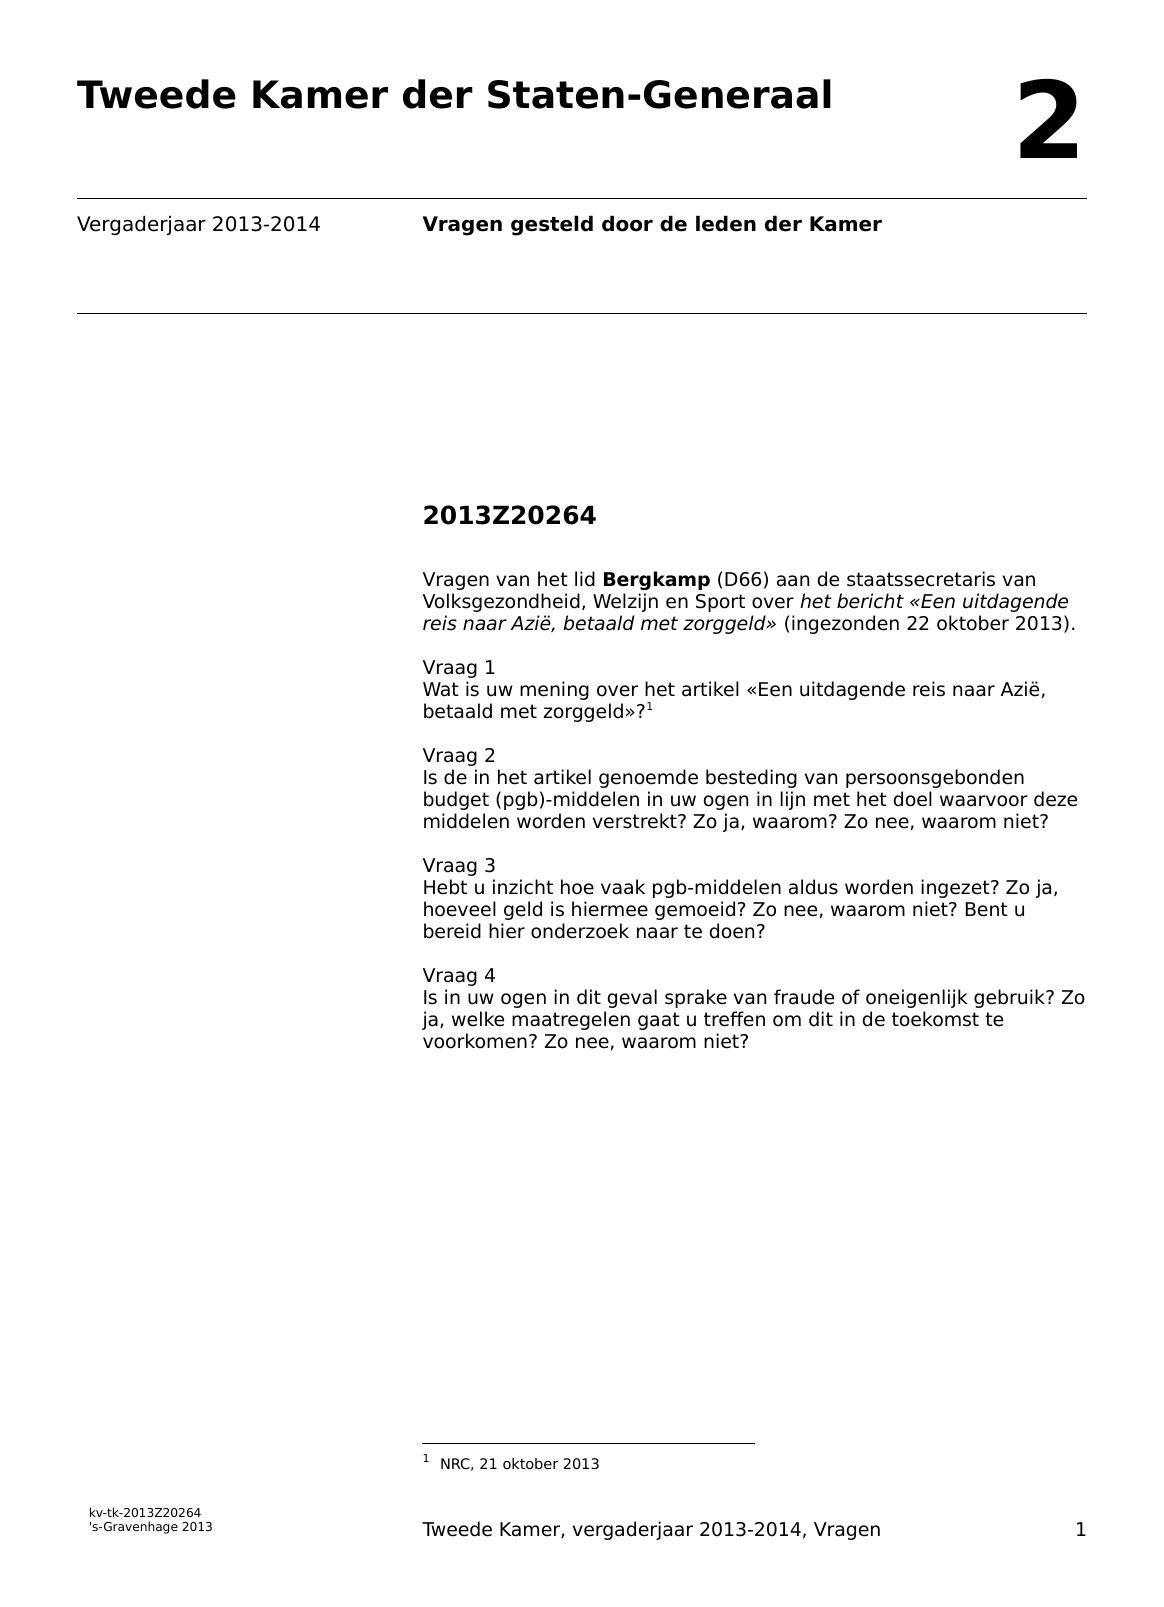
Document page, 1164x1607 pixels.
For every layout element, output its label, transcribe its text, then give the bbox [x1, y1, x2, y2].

text kv-tk-2013Z20264 [88, 1506, 323, 1520]
table_header Tweede Kamer der Staten-Generaal [77, 59, 886, 198]
text Hebt u inzicht hoe vaak pgb-middelen aldus worden ingezet? Zo ja, hoeveel geld is hiermee gemoeid? Zo nee, waarom niet? Bent u bereid hier onderzoek naar te doen? [422, 877, 1087, 943]
text Vraag 1 [422, 657, 1087, 679]
text Is in uw ogen in dit geval sprake van fraude of oneigenlijk gebruik? Zo ja, welke maatregelen gaat u treffen om dit in de toekomst te voorkomen? Zo nee, waarom niet? [422, 987, 1087, 1053]
text Vraag 3 [422, 855, 1087, 877]
table_header 2 [886, 59, 1087, 198]
text Vraag 4 [422, 965, 1087, 987]
text 's-Gravenhage 2013 [88, 1520, 323, 1534]
table_cell Vergaderjaar 2013-2014 [77, 199, 422, 313]
text Vragen van het lid Bergkamp (D66) aan de staatssecretaris van Volksgezondheid, Welzijn en Sport over het bericht «Een uitdagende reis naar Azië, betaald met zorggeld» (ingezonden 22 oktober 2013). [422, 569, 1087, 635]
text Vraag 2 [422, 745, 1087, 767]
text Wat is uw mening over het artikel «Een uitdagende reis naar Azië, betaald met zorggeld»? [422, 679, 1087, 723]
table_cell Vragen gesteld door de leden der Kamer [422, 199, 1087, 313]
text NRC, 21 oktober 2013 [422, 1452, 1087, 1474]
text Is de in het artikel genoemde besteding van persoonsgebonden budget (pgb)-middelen in uw ogen in lijn met het doel waarvoor deze middelen worden verstrekt? Zo ja, waarom? Zo nee, waarom niet? [422, 767, 1087, 833]
text 2013Z20264 [422, 501, 1087, 531]
